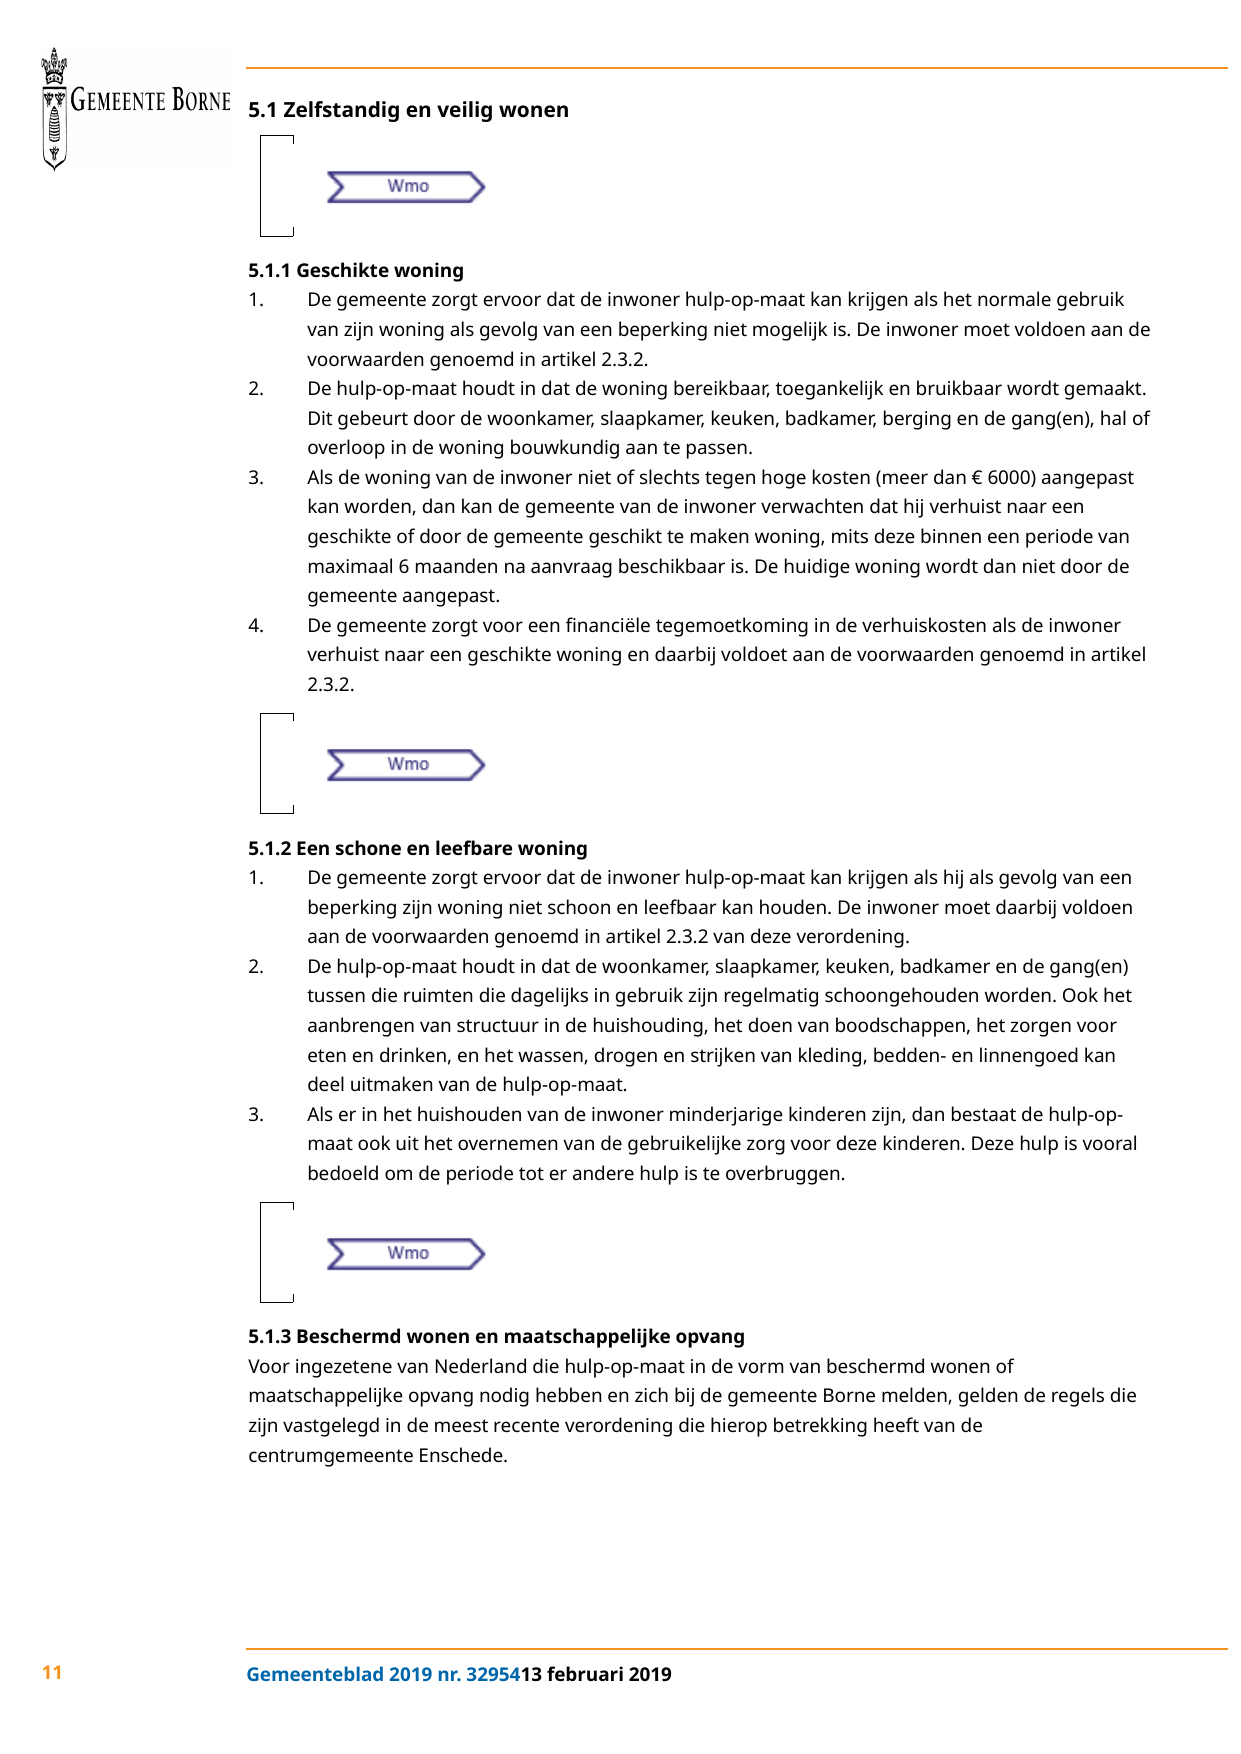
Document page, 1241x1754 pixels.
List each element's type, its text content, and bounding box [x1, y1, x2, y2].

list De hulp-op-maat houdt in dat de woning bereikbaar, toegankelijk en bruikbaar wordt gemaakt. Dit gebeurt door de woonkamer, slaapkamer, keuken, badkamer, berging en de gang(en), hal of overloop in de woning bouwkundig aan te passen. [248, 375, 1152, 460]
picture [41, 47, 231, 172]
list De hulp-op-maat houdt in dat de woonkamer, slaapkamer, keuken, badkamer en de gang(en) tussen die ruimten die dagelijks in gebruik zijn regelmatig schoongehouden worden. Ook het aanbrengen van structuur in de huishouding, het doen van boodschappen, het zorgen voor eten en drinken, en het wassen, drogen en strijken van kleding, bedden- en linnengoed kan deel uitmaken van de hulp-op-maat. [248, 953, 1152, 1097]
list De gemeente zorgt ervoor dat de inwoner hulp-op-maat kan krijgen als het normale gebruik van zijn woning als gevolg van een beperking niet mogelijk is. De inwoner moet voldoen aan de voorwaarden genoemd in artikel 2.3.2. [248, 287, 1152, 372]
text 5.1.1 Geschikte woning [248, 257, 1152, 283]
text 5.1.2 Een schone en leefbare woning [248, 835, 1152, 860]
list De gemeente zorgt voor een financiële tegemoetkoming in de verhuiskosten als de inwoner verhuist naar een geschikte woning en daarbij voldoet aan de voorwaarden genoemd in artikel 2.3.2. [248, 612, 1152, 697]
picture [268, 721, 505, 805]
list Als de woning van de inwoner niet of slechts tegen hoge kosten (meer dan € 6000) aangepast kan worden, dan kan de gemeente van de inwoner verwachten dat hij verhuist naar een geschikte of door de gemeente geschikt te maken woning, mits deze binnen een periode van maximaal 6 maanden na aanvraag beschikbaar is. De huidige woning wordt dan niet door de gemeente aangepast. [248, 464, 1152, 608]
text 5.1 Zelfstandig en veilig wonen [248, 95, 1152, 123]
list De gemeente zorgt ervoor dat de inwoner hulp-op-maat kan krijgen als hij als gevolg van een beperking zijn woning niet schoon en leefbaar kan houden. De inwoner moet daarbij voldoen aan de voorwaarden genoemd in artikel 2.3.2 van deze verordening. [248, 864, 1152, 949]
text 5.1.3 Beschermd wonen en maatschappelijke opvang [248, 1323, 1152, 1349]
picture [268, 1210, 505, 1294]
text Voor ingezetene van Nederland die hulp-op-maat in de vorm van beschermd wonen of maatschappelijke opvang nodig hebben en zich bij de gemeente Borne melden, gelden de regels die zijn vastgelegd in de meest recente verordening die hierop betrekking heeft van de centrumgemeente Enschede. [248, 1353, 1152, 1468]
picture [268, 144, 505, 227]
list Als er in het huishouden van de inwoner minderjarige kinderen zijn, dan bestaat de hulp-op-maat ook uit het overnemen van de gebruikelijke zorg voor deze kinderen. Deze hulp is vooral bedoeld om de periode tot er andere hulp is te overbruggen. [248, 1101, 1152, 1186]
